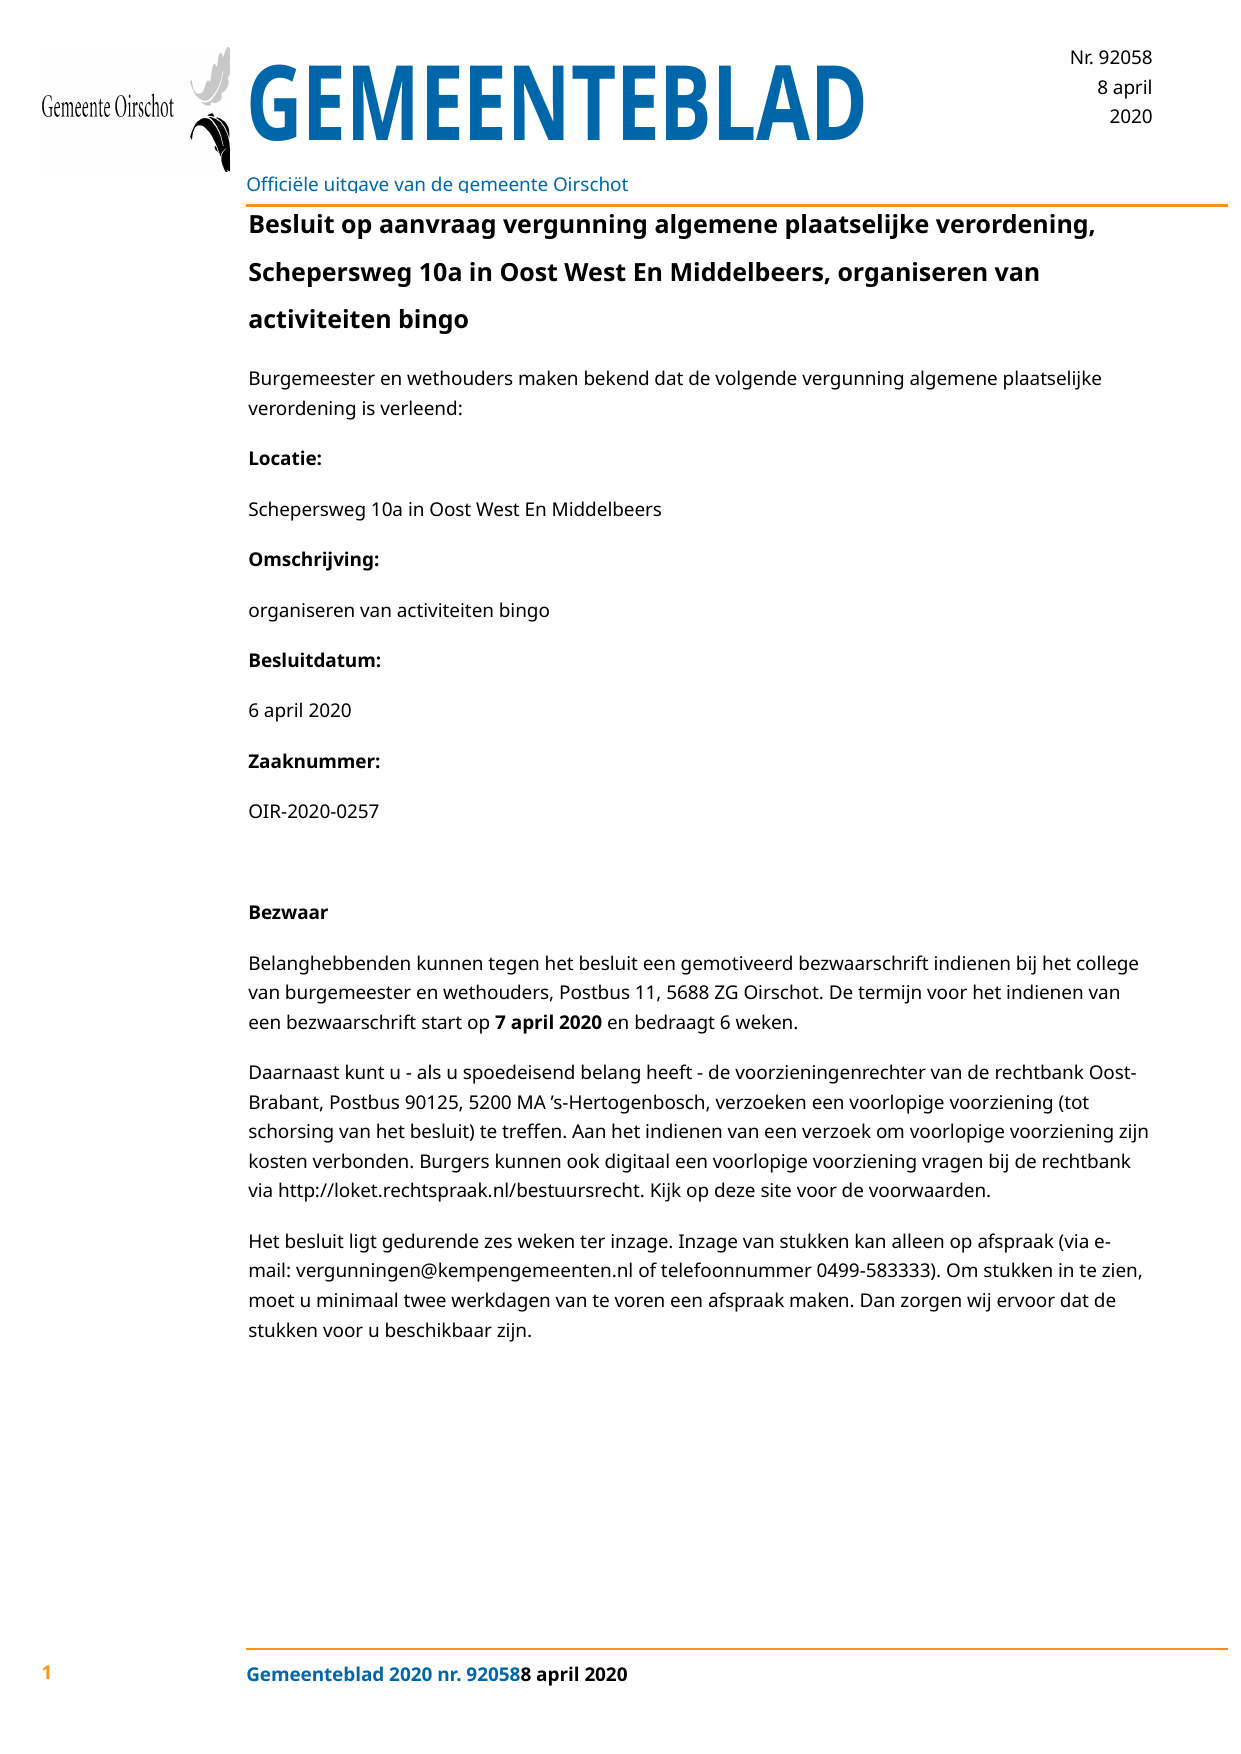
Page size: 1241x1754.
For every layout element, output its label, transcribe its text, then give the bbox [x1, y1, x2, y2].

text Schepersweg 10a in Oost West En Middelbeers [248, 496, 1152, 522]
text Het besluit ligt gedurende zes weken ter inzage. Inzage van stukken kan alleen op afspraak (via e-mail: vergunningen@kempengemeenten.nl of telefoonnummer 0499-583333). Om stukken in te zien, moet u minimaal twee werkdagen van te voren een afspraak maken. Dan zorgen wij ervoor dat de stukken voor u beschikbaar zijn. [248, 1228, 1152, 1342]
text Besluit op aanvraag vergunning algemene plaatselijke verordening, Schepersweg 10a in Oost West En Middelbeers, organiseren van activiteiten bingo [248, 207, 1152, 336]
picture [41, 47, 231, 172]
text Daarnaast kunt u - als u spoedeisend belang heeft - de voorzieningenrechter van de rechtbank Oost-Brabant, Postbus 90125, 5200 MA ’s-Hertogenbosch, verzoeken een voorlopige voorziening (tot schorsing van het besluit) te treffen. Aan het indienen van een verzoek om voorlopige voorziening zijn kosten verbonden. Burgers kunnen ook digitaal een voorlopige voorziening vragen bij de rechtbank via http://loket.rechtspraak.nl/bestuursrecht. Kijk op deze site voor de voorwaarden. [248, 1059, 1152, 1203]
text Burgemeester en wethouders maken bekend dat de volgende vergunning algemene plaatselijke verordening is verleend: [248, 366, 1152, 421]
text Omschrijving: [248, 546, 1152, 572]
text OIR-2020-0257 [248, 798, 1152, 824]
text Besluitdatum: [248, 647, 1152, 673]
text Zaaknummer: [248, 748, 1152, 774]
text 6 april 2020 [248, 698, 1152, 723]
text Bezwaar [248, 899, 1152, 925]
text Locatie: [248, 446, 1152, 471]
text organiseren van activiteiten bingo [248, 597, 1152, 622]
text Belanghebbenden kunnen tegen het besluit een gemotiveerd bezwaarschrift indienen bij het college van burgemeester en wethouders, Postbus 11, 5688 ZG Oirschot. De termijn voor het indienen van een bezwaarschrift start op 7 april 2020 en bedraagt 6 weken. [248, 950, 1152, 1034]
